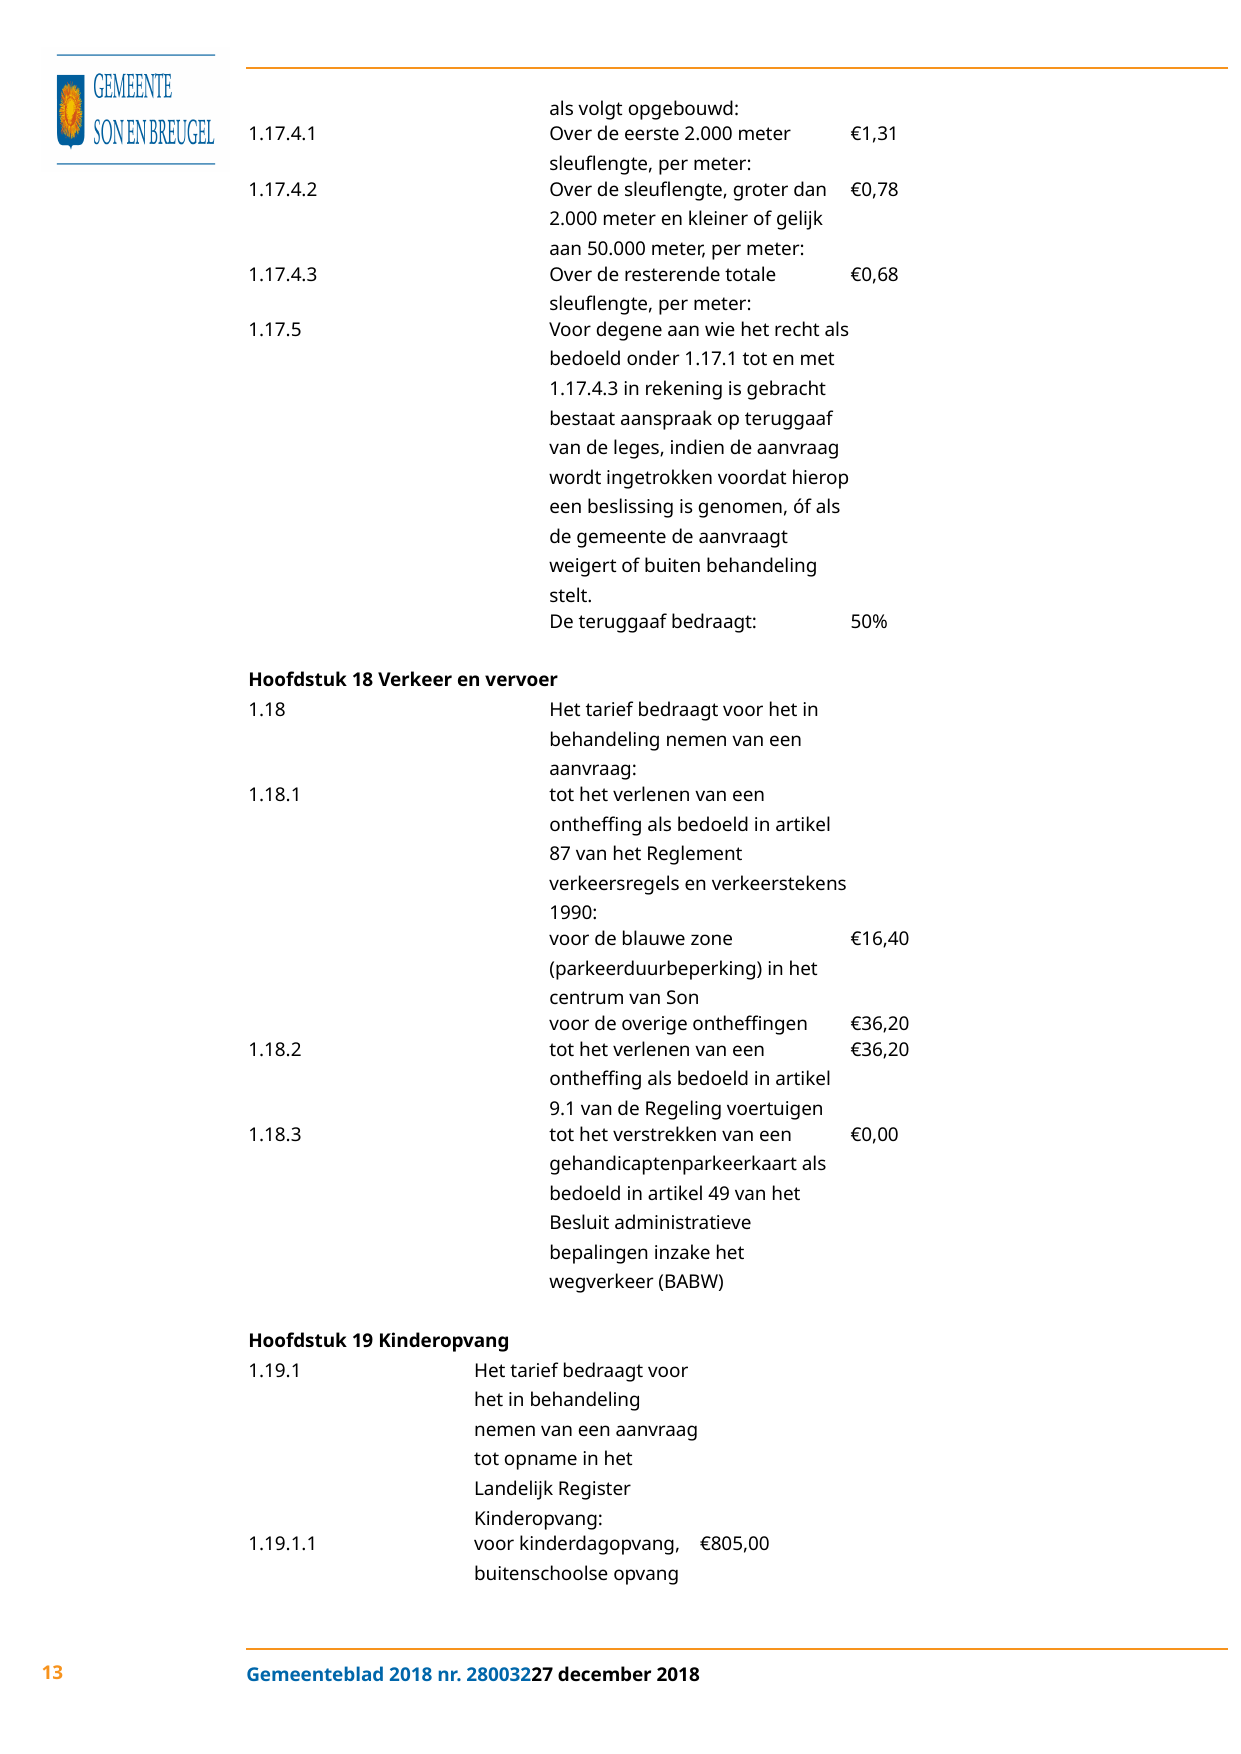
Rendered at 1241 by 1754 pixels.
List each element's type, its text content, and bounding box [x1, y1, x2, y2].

table_cell €1,31 [850, 121, 1152, 176]
text Hoofdstuk 18 Verkeer en vervoer [248, 667, 1152, 692]
table_cell [850, 781, 1152, 925]
table_cell [248, 925, 549, 1010]
table_cell [248, 1010, 549, 1036]
table_cell €0,68 [850, 261, 1152, 316]
table_cell tot het verstrekken van een gehandicaptenparkeerkaart als bedoeld in artikel 49 van het Besluit administratieve bepalingen inzake het wegverkeer (BABW) [549, 1121, 850, 1294]
table_cell 1.18.1 [248, 781, 549, 925]
table_cell 1.17.4.1 [248, 121, 549, 176]
table_cell Voor degene aan wie het recht als bedoeld onder 1.17.1 tot en met 1.17.4.3 in rekening is gebracht bestaat aanspraak op teruggaaf van de leges, indien de aanvraag wordt ingetrokken voordat hierop een beslissing is genomen, óf als de gemeente de aanvraagt weigert of buiten behandeling stelt. [549, 316, 850, 608]
table_header Het tarief bedraagt voor het in behandeling nemen van een aanvraag tot opname in het Landelijk Register Kinderopvang: [474, 1357, 700, 1531]
table_cell voor kinderdagopvang, buitenschoolse opvang [474, 1531, 700, 1586]
table_cell 1.18.2 [248, 1036, 549, 1121]
table_cell [850, 95, 1152, 121]
table_cell 50% [850, 608, 1152, 634]
table_cell voor de blauwe zone (parkeerduurbeperking) in het centrum van Son [549, 925, 850, 1010]
table_cell tot het verlenen van een ontheffing als bedoeld in artikel 9.1 van de Regeling voertuigen [549, 1036, 850, 1121]
table_header [700, 1357, 926, 1531]
table_cell als volgt opgebouwd: [549, 95, 850, 121]
table_cell 1.17.5 [248, 316, 549, 608]
table_cell De teruggaaf bedraagt: [549, 608, 850, 634]
table_cell tot het verlenen van een ontheffing als bedoeld in artikel 87 van het Reglement verkeersregels en verkeerstekens 1990: [549, 781, 850, 925]
table_cell Over de resterende totale sleuflengte, per meter: [549, 261, 850, 316]
table_header Het tarief bedraagt voor het in behandeling nemen van een aanvraag: [549, 696, 850, 781]
table_cell 1.18.3 [248, 1121, 549, 1294]
table_cell [248, 95, 549, 121]
table_cell €36,20 [850, 1010, 1152, 1036]
table_cell [926, 1531, 1152, 1586]
table_cell Over de eerste 2.000 meter sleuflengte, per meter: [549, 121, 850, 176]
table_cell [248, 608, 549, 634]
table_cell [850, 316, 1152, 608]
text Hoofdstuk 19 Kinderopvang [248, 1327, 1152, 1353]
table_cell €805,00 [700, 1531, 926, 1586]
table_cell €0,00 [850, 1121, 1152, 1294]
table_cell 1.17.4.3 [248, 261, 549, 316]
table_header [850, 696, 1152, 781]
table_cell €0,78 [850, 176, 1152, 261]
table_cell voor de overige ontheffingen [549, 1010, 850, 1036]
table_cell Over de sleuflengte, groter dan 2.000 meter en kleiner of gelijk aan 50.000 meter, per meter: [549, 176, 850, 261]
table_cell 1.19.1.1 [248, 1531, 474, 1586]
table_cell 1.17.4.2 [248, 176, 549, 261]
table_header 1.18 [248, 696, 549, 781]
table_header 1.19.1 [248, 1357, 474, 1531]
table_cell €36,20 [850, 1036, 1152, 1121]
picture [41, 47, 231, 172]
table_cell €16,40 [850, 925, 1152, 1010]
table_header [926, 1357, 1152, 1531]
